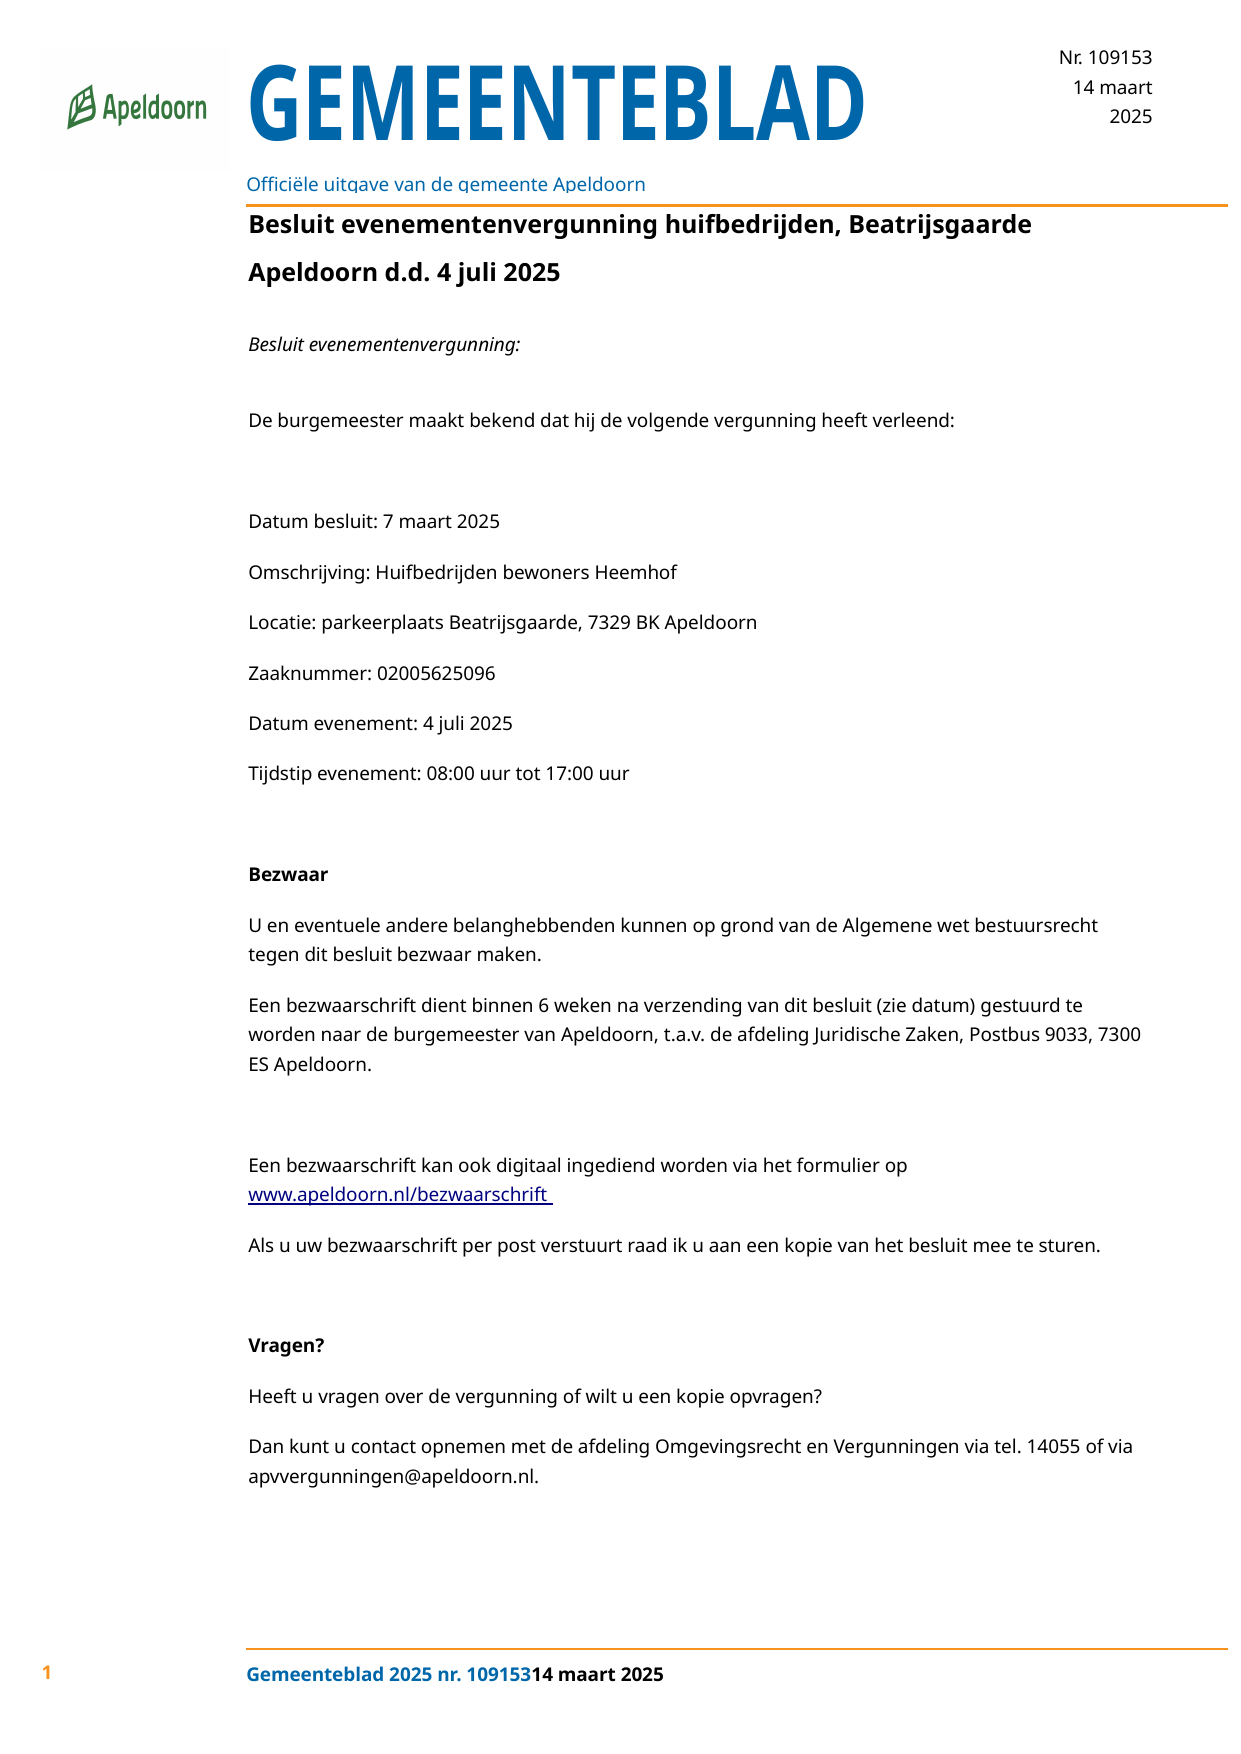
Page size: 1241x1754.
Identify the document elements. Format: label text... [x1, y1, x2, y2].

text Een bezwaarschrift dient binnen 6 weken na verzending van dit besluit (zie datum) gestuurd te worden naar de burgemeester van Apeldoorn, t.a.v. de afdeling Juridische Zaken, Postbus 9033, 7300 ES Apeldoorn. [248, 992, 1152, 1077]
text Datum evenement: 4 juli 2025 [248, 710, 1152, 736]
text Datum besluit: 7 maart 2025 [248, 508, 1152, 534]
text Een bezwaarschrift kan ook digitaal ingediend worden via het formulier op www.apeldoorn.nl/bezwaarschrift [248, 1152, 1152, 1207]
text Als u uw bezwaarschrift per post verstuurt raad ik u aan een kopie van het besluit mee te sturen. [248, 1232, 1152, 1257]
text Locatie: parkeerplaats Beatrijsgaarde, 7329 BK Apeldoorn [248, 609, 1152, 635]
text Vragen? [248, 1333, 1152, 1358]
text De burgemeester maakt bekend dat hij de volgende vergunning heeft verleend: [248, 408, 1152, 433]
text Tijdstip evenement: 08:00 uur tot 17:00 uur [248, 761, 1152, 786]
text Zaaknummer: 02005625096 [248, 660, 1152, 685]
text U en eventuele andere belanghebbenden kunnen op grond van de Algemene wet bestuursrecht tegen dit besluit bezwaar maken. [248, 912, 1152, 967]
text Besluit evenementenvergunning: [248, 331, 1152, 357]
text Omschrijving: Huifbedrijden bewoners Heemhof [248, 559, 1152, 584]
picture [41, 47, 231, 172]
text Heeft u vragen over de vergunning of wilt u een kopie opvragen? [248, 1383, 1152, 1409]
text Dan kunt u contact opnemen met de afdeling Omgevingsrecht en Vergunningen via tel. 14055 of via apvvergunningen@apeldoorn.nl. [248, 1433, 1152, 1489]
text Bezwaar [248, 861, 1152, 887]
text Besluit evenementenvergunning huifbedrijden, Beatrijsgaarde Apeldoorn d.d. 4 juli 2025 [248, 207, 1152, 288]
